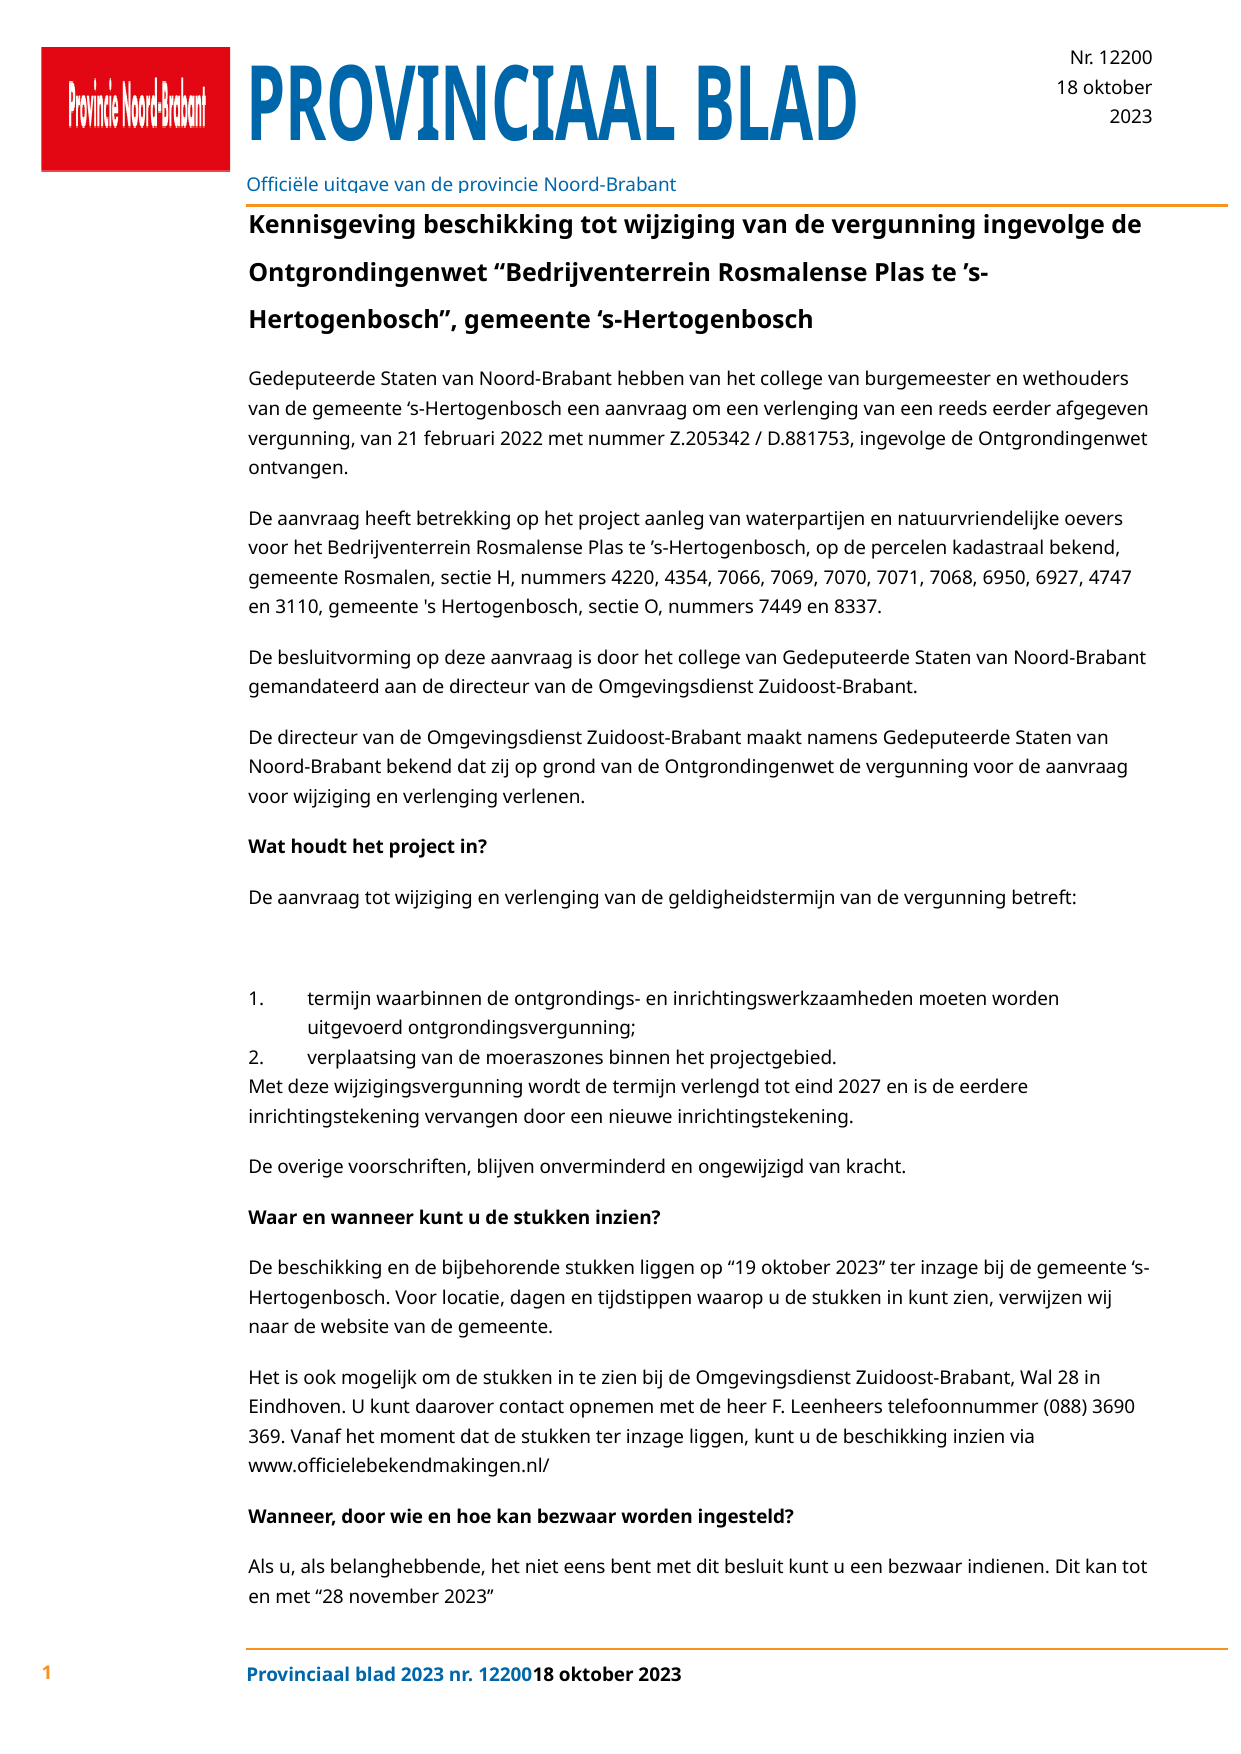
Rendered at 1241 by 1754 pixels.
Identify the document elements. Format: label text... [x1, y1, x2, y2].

text De aanvraag tot wijziging en verlenging van de geldigheidstermijn van de vergunning betreft: [248, 884, 1152, 909]
text Als u, als belanghebbende, het niet eens bent met dit besluit kunt u een bezwaar indienen. Dit kan tot en met “28 november 2023’’ [248, 1553, 1152, 1609]
text Met deze wijzigingsvergunning wordt de termijn verlengd tot eind 2027 en is de eerdere inrichtingstekening vervangen door een nieuwe inrichtingstekening. [248, 1073, 1152, 1129]
text De besluitvorming op deze aanvraag is door het college van Gedeputeerde Staten van Noord-Brabant gemandateerd aan de directeur van de Omgevingsdienst Zuidoost-Brabant. [248, 644, 1152, 699]
text Het is ook mogelijk om de stukken in te zien bij de Omgevingsdienst Zuidoost-Brabant, Wal 28 in Eindhoven. U kunt daarover contact opnemen met de heer F. Leenheers telefoonnummer (088) 3690 369. Vanaf het moment dat de stukken ter inzage liggen, kunt u de beschikking inzien via www.officielebekendmakingen.nl/ [248, 1364, 1152, 1478]
text Kennisgeving beschikking tot wijziging van de vergunning ingevolge de Ontgrondingenwet “Bedrijventerrein Rosmalense Plas te ’s-Hertogenbosch”, gemeente ‘s-Hertogenbosch [248, 207, 1152, 336]
text De aanvraag heeft betrekking op het project aanleg van waterpartijen en natuurvriendelijke oevers voor het Bedrijventerrein Rosmalense Plas te ’s-Hertogenbosch, op de percelen kadastraal bekend, gemeente Rosmalen, sectie H, nummers 4220, 4354, 7066, 7069, 7070, 7071, 7068, 6950, 6927, 4747 en 3110, gemeente 's Hertogenbosch, sectie O, nummers 7449 en 8337. [248, 505, 1152, 619]
text Wanneer, door wie en hoe kan bezwaar worden ingesteld? [248, 1503, 1152, 1529]
text De directeur van de Omgevingsdienst Zuidoost-Brabant maakt namens Gedeputeerde Staten van Noord-Brabant bekend dat zij op grond van de Ontgrondingenwet de vergunning voor de aanvraag voor wijziging en verlenging verlenen. [248, 724, 1152, 809]
text De beschikking en de bijbehorende stukken liggen op “19 oktober 2023’’ ter inzage bij de gemeente ‘s-Hertogenbosch. Voor locatie, dagen en tijdstippen waarop u de stukken in kunt zien, verwijzen wij naar de website van de gemeente. [248, 1254, 1152, 1339]
text Waar en wanneer kunt u de stukken inzien? [248, 1204, 1152, 1229]
list verplaatsing van de moeraszones binnen het projectgebied. [248, 1044, 1152, 1069]
text Gedeputeerde Staten van Noord-Brabant hebben van het college van burgemeester en wethouders van de gemeente ‘s-Hertogenbosch een aanvraag om een verlenging van een reeds eerder afgegeven vergunning, van 21 februari 2022 met nummer Z.205342 / D.881753, ingevolge de Ontgrondingenwet ontvangen. [248, 366, 1152, 480]
text De overige voorschriften, blijven onverminderd en ongewijzigd van kracht. [248, 1153, 1152, 1179]
list termijn waarbinnen de ontgrondings- en inrichtingswerkzaamheden moeten worden uitgevoerd ontgrondingsvergunning; [248, 985, 1152, 1040]
text Wat houdt het project in? [248, 833, 1152, 859]
picture [41, 47, 231, 172]
